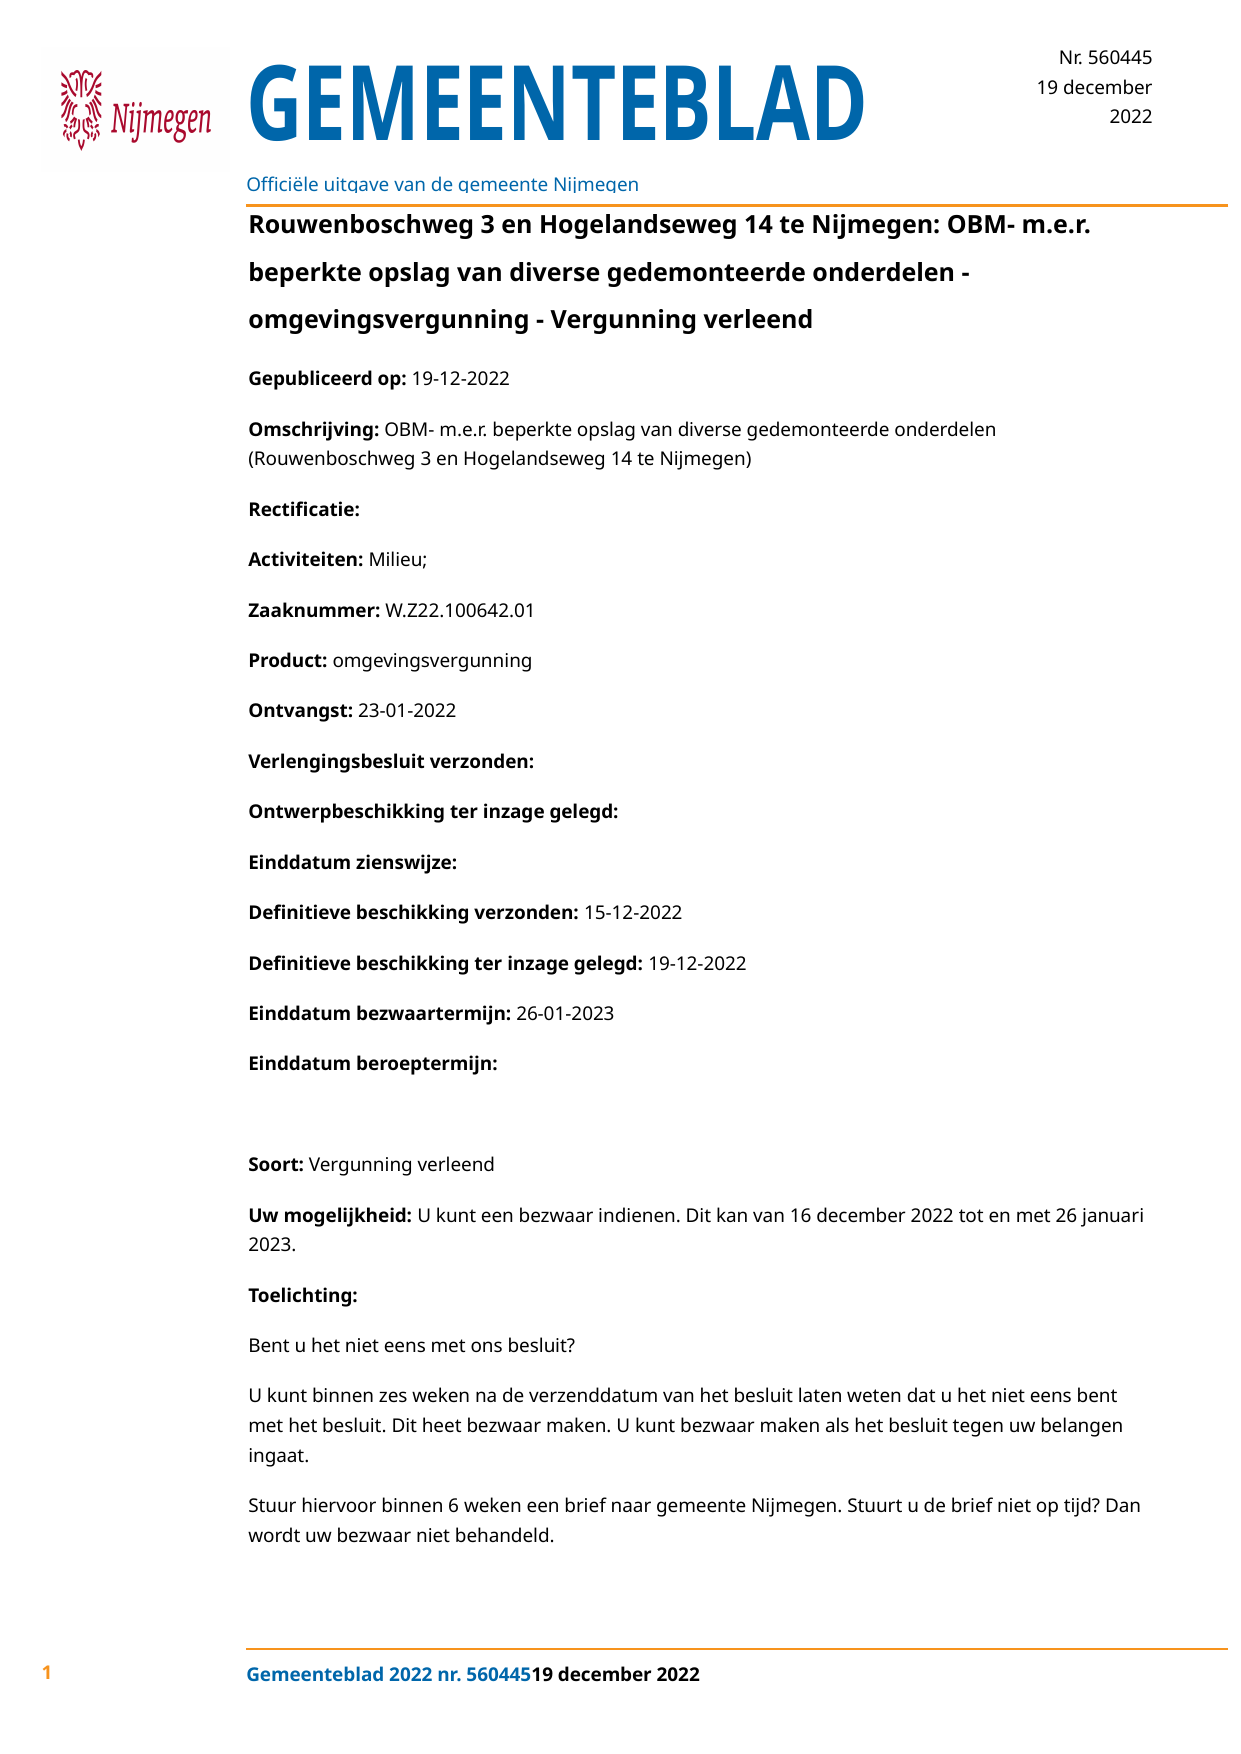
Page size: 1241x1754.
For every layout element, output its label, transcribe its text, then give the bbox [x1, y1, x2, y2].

text Toelichting: [248, 1282, 1152, 1307]
text Activiteiten: Milieu; [248, 546, 1152, 572]
text Ontwerpbeschikking ter inzage gelegd: [248, 798, 1152, 824]
text Bent u het niet eens met ons besluit? [248, 1332, 1152, 1358]
text Ontvangst: 23-01-2022 [248, 698, 1152, 723]
text Soort: Vergunning verleend [248, 1151, 1152, 1177]
picture [41, 47, 231, 172]
text Einddatum zienswijze: [248, 849, 1152, 874]
text Rectificatie: [248, 496, 1152, 522]
text Product: omgevingsvergunning [248, 647, 1152, 673]
text Zaaknummer: W.Z22.100642.01 [248, 597, 1152, 622]
text Uw mogelijkheid: U kunt een bezwaar indienen. Dit kan van 16 december 2022 tot en met 26 januari 2023. [248, 1202, 1152, 1257]
text Gepubliceerd op: 19-12-2022 [248, 366, 1152, 391]
text Verlengingsbesluit verzonden: [248, 748, 1152, 774]
text Einddatum beroeptermijn: [248, 1051, 1152, 1076]
text Omschrijving: OBM- m.e.r. beperkte opslag van diverse gedemonteerde onderdelen (Rouwenboschweg 3 en Hogelandseweg 14 te Nijmegen) [248, 416, 1152, 471]
text Einddatum bezwaartermijn: 26-01-2023 [248, 1000, 1152, 1026]
text U kunt binnen zes weken na de verzenddatum van het besluit laten weten dat u het niet eens bent met het besluit. Dit heet bezwaar maken. U kunt bezwaar maken als het besluit tegen uw belangen ingaat. [248, 1383, 1152, 1467]
text Definitieve beschikking ter inzage gelegd: 19-12-2022 [248, 950, 1152, 975]
text Definitieve beschikking verzonden: 15-12-2022 [248, 899, 1152, 925]
text Stuur hiervoor binnen 6 weken een brief naar gemeente Nijmegen. Stuurt u de brief niet op tijd? Dan wordt uw bezwaar niet behandeld. [248, 1492, 1152, 1547]
text Rouwenboschweg 3 en Hogelandseweg 14 te Nijmegen: OBM- m.e.r. beperkte opslag van diverse gedemonteerde onderdelen - omgevingsvergunning - Vergunning verleend [248, 207, 1152, 336]
